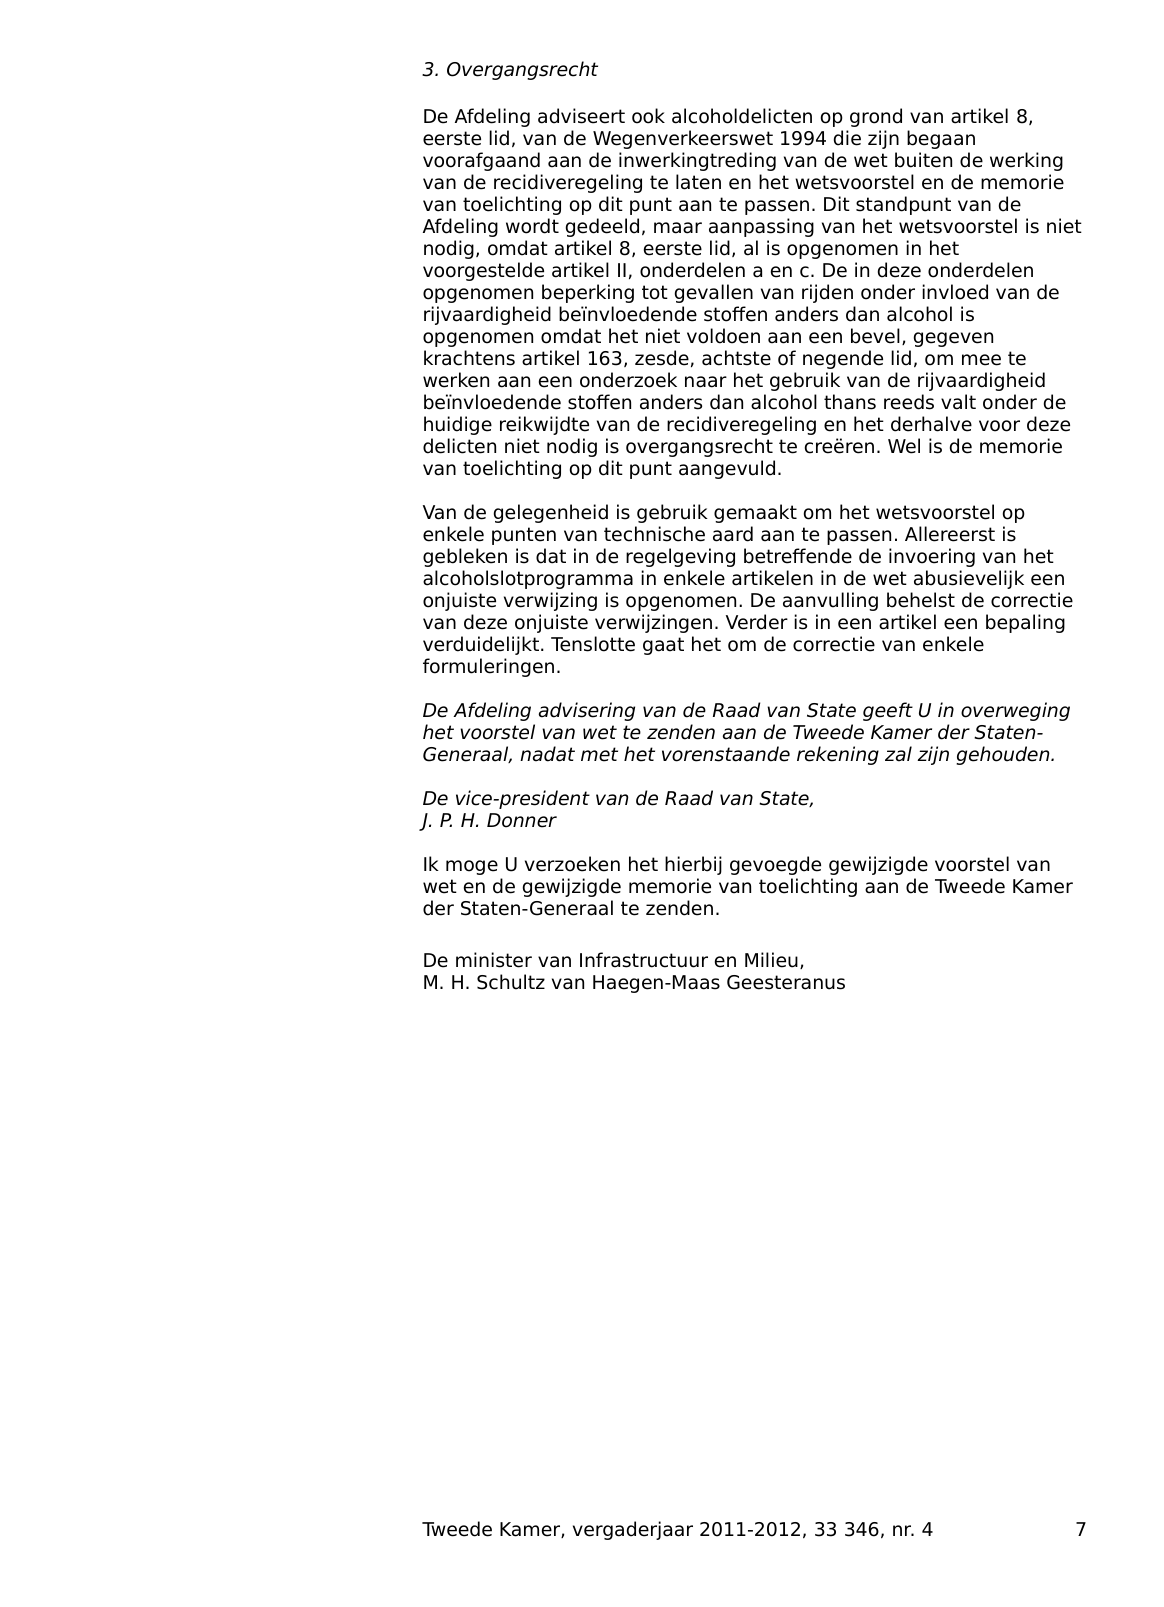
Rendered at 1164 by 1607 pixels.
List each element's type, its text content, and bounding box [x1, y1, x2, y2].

text De Afdeling advisering van de Raad van State geeft U in overweging het voorstel van wet te zenden aan de Tweede Kamer der Staten-Generaal, nadat met het vorenstaande rekening zal zijn gehouden. [422, 700, 1087, 766]
text De Afdeling adviseert ook alcoholdelicten op grond van artikel 8, eerste lid, van de Wegenverkeerswet 1994 die zijn begaan voorafgaand aan de inwerkingtreding van de wet buiten de werking van de recidiveregeling te laten en het wetsvoorstel en de memorie van toelichting op dit punt aan te passen. Dit standpunt van de Afdeling wordt gedeeld, maar aanpassing van het wetsvoorstel is niet nodig, omdat artikel 8, eerste lid, al is opgenomen in het voorgestelde artikel II, onderdelen a en c. De in deze onderdelen opgenomen beperking tot gevallen van rijden onder invloed van de rijvaardigheid beïnvloedende stoffen anders dan alcohol is opgenomen omdat het niet voldoen aan een bevel, gegeven krachtens artikel 163, zesde, achtste of negende lid, om mee te werken aan een onderzoek naar het gebruik van de rijvaardigheid beïnvloedende stoffen anders dan alcohol thans reeds valt onder de huidige reikwijdte van de recidiveregeling en het derhalve voor deze delicten niet nodig is overgangsrecht te creëren. Wel is de memorie van toelichting op dit punt aangevuld. [422, 106, 1087, 480]
text De vice-president van de Raad van State, [422, 788, 1087, 810]
subtitle 3. Overgangsrecht [422, 59, 1087, 81]
text Van de gelegenheid is gebruik gemaakt om het wetsvoorstel op enkele punten van technische aard aan te passen. Allereerst is gebleken is dat in de regelgeving betreffende de invoering van het alcoholslotprogramma in enkele artikelen in de wet abusievelijk een onjuiste verwijzing is opgenomen. De aanvulling behelst de correctie van deze onjuiste verwijzingen. Verder is in een artikel een bepaling verduidelijkt. Tenslotte gaat het om de correctie van enkele formuleringen. [422, 502, 1087, 678]
text J. P. H. Donner [422, 810, 1087, 832]
text Ik moge U verzoeken het hierbij gevoegde gewijzigde voorstel van wet en de gewijzigde memorie van toelichting aan de Tweede Kamer der Staten-Generaal te zenden. [422, 854, 1087, 920]
text De minister van Infrastructuur en Milieu, M. H. Schultz van Haegen-Maas Geesteranus [422, 950, 1087, 994]
